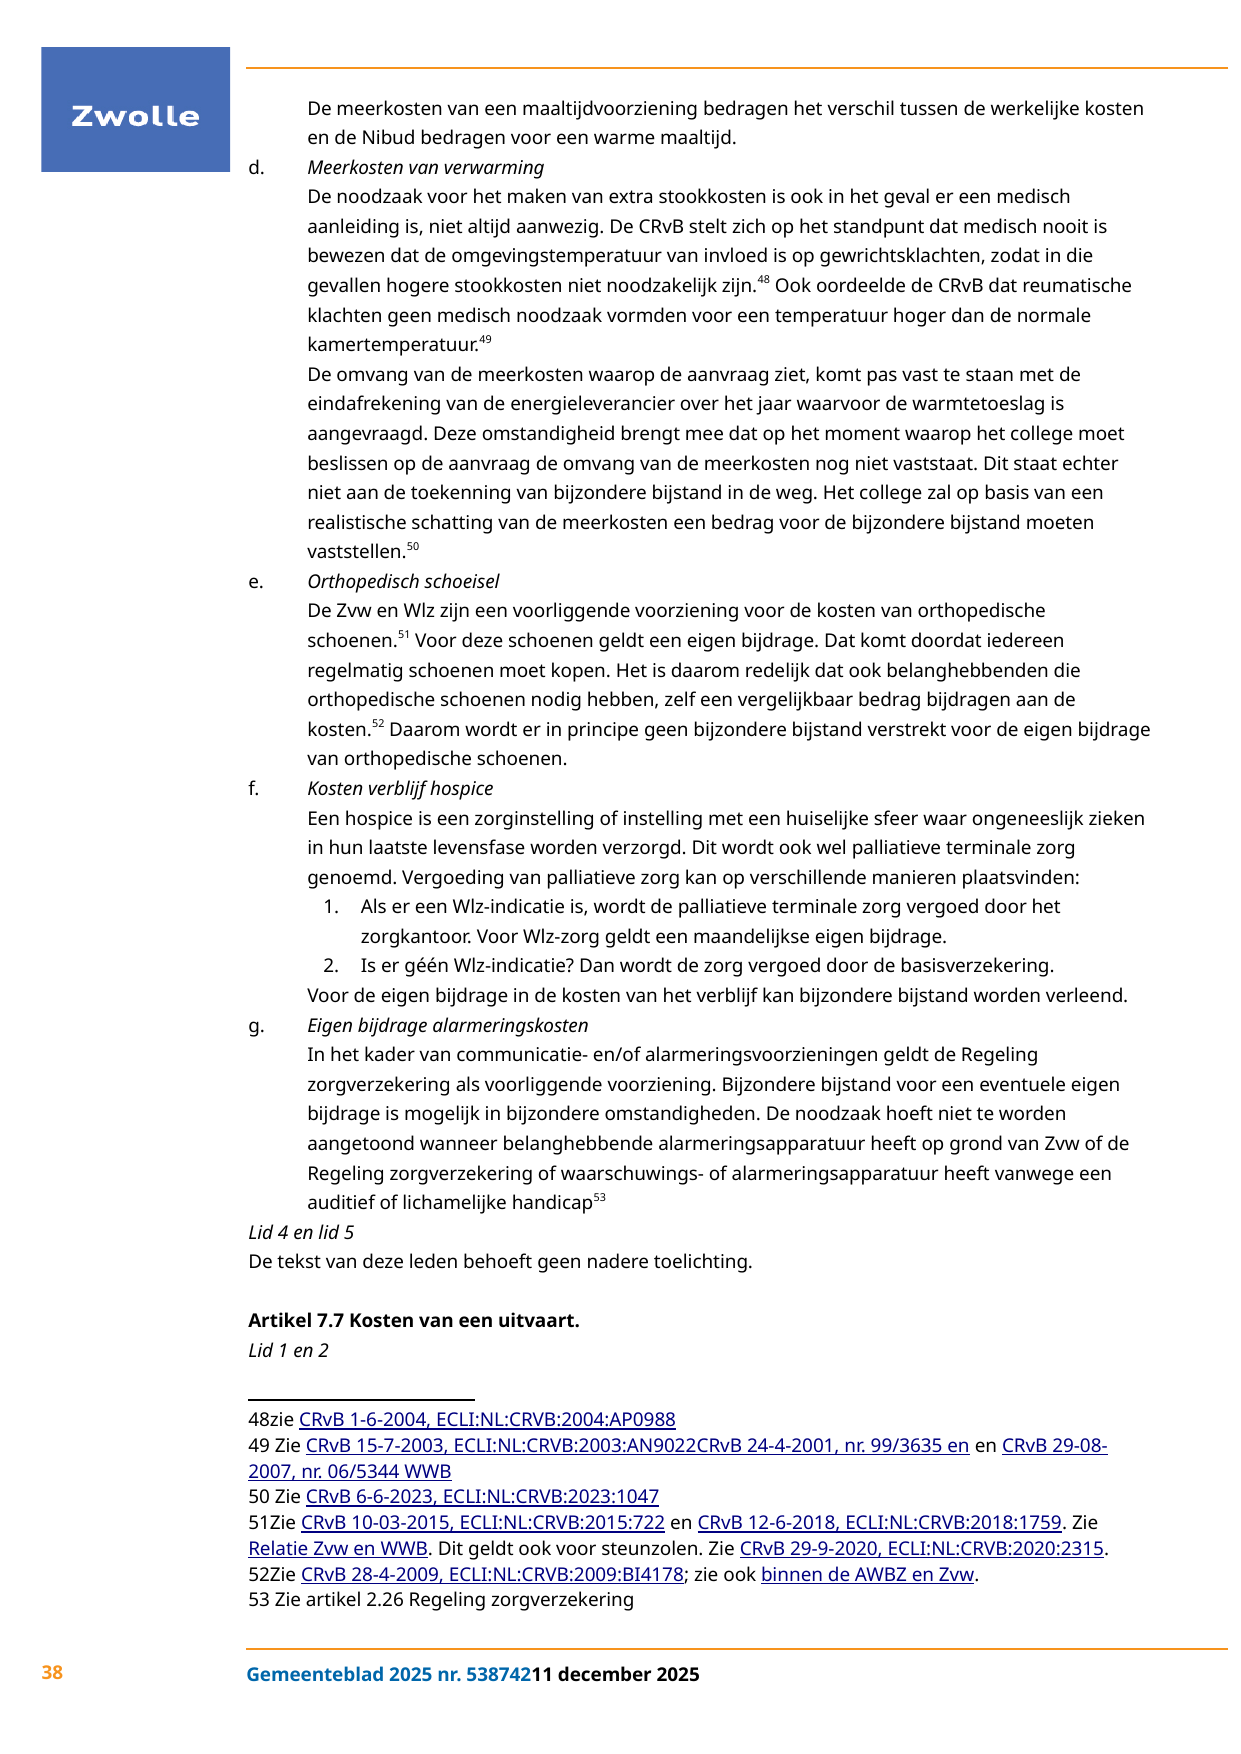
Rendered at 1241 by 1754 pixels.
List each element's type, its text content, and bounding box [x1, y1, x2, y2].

list Zie artikel 2.26 Regeling zorgverzekering [248, 1586, 1152, 1612]
list Zie CRvB 28-4-2009, ECLI:NL:CRVB:2009:BI4178; zie ook binnen de AWBZ en Zvw. [248, 1561, 1152, 1586]
text Lid 1 en 2 [248, 1337, 1152, 1363]
list Meerkosten van verwarming [248, 154, 1152, 180]
list Eigen bijdrage alarmeringskosten [248, 1012, 1152, 1038]
list De Zvw en Wlz zijn een voorliggende voorziening voor de kosten van orthopedische schoenen. Voor deze schoenen geldt een eigen bijdrage. Dat komt doordat iedereen regelmatig schoenen moet kopen. Het is daarom redelijk dat ook belanghebbenden die orthopedische schoenen nodig hebben, zelf een vergelijkbaar bedrag bijdragen aan de kosten. Daarom wordt er in principe geen bijzondere bijstand verstrekt voor de eigen bijdrage van orthopedische schoenen. [248, 598, 1152, 771]
list Orthopedisch schoeisel [248, 568, 1152, 594]
text De tekst van deze leden behoeft geen nadere toelichting. [248, 1248, 1152, 1274]
list Voor de eigen bijdrage in de kosten van het verblijf kan bijzondere bijstand worden verleend. [248, 982, 1152, 1008]
list De noodzaak voor het maken van extra stookkosten is ook in het geval er een medisch aanleiding is, niet altijd aanwezig. De CRvB stelt zich op het standpunt dat medisch nooit is bewezen dat de omgevingstemperatuur van invloed is op gewrichtsklachten, zodat in die gevallen hogere stookkosten niet noodzakelijk zijn. Ook oordeelde de CRvB dat reumatische klachten geen medisch noodzaak vormden voor een temperatuur hoger dan de normale kamertemperatuur. [248, 183, 1152, 357]
list Kosten verblijf hospice [248, 775, 1152, 801]
list In het kader van communicatie- en/of alarmeringsvoorzieningen geldt de Regeling zorgverzekering als voorliggende voorziening. Bijzondere bijstand voor een eventuele eigen bijdrage is mogelijk in bijzondere omstandigheden. De noodzaak hoeft niet te worden aangetoond wanneer belanghebbende alarmeringsapparatuur heeft op grond van Zvw of de Regeling zorgverzekering of waarschuwings- of alarmeringsapparatuur heeft vanwege een auditief of lichamelijke handicap [248, 1041, 1152, 1215]
list De meerkosten van een maaltijdvoorziening bedragen het verschil tussen de werkelijke kosten en de Nibud bedragen voor een warme maaltijd. [248, 95, 1152, 150]
list De omvang van de meerkosten waarop de aanvraag ziet, komt pas vast te staan met de eindafrekening van de energieleverancier over het jaar waarvoor de warmtetoeslag is aangevraagd. Deze omstandigheid brengt mee dat op het moment waarop het college moet beslissen op de aanvraag de omvang van de meerkosten nog niet vaststaat. Dit staat echter niet aan de toekenning van bijzondere bijstand in de weg. Het college zal op basis van een realistische schatting van de meerkosten een bedrag voor de bijzondere bijstand moeten vaststellen. [248, 361, 1152, 564]
list Zie CRvB 10-03-2015, ECLI:NL:CRVB:2015:722 en CRvB 12-6-2018, ECLI:NL:CRVB:2018:1759. Zie Relatie Zvw en WWB. Dit geldt ook voor steunzolen. Zie CRvB 29-9-2020, ECLI:NL:CRVB:2020:2315. [248, 1509, 1152, 1561]
list Een hospice is een zorginstelling of instelling met een huiselijke sfeer waar ongeneeslijk zieken in hun laatste levensfase worden verzorgd. Dit wordt ook wel palliatieve terminale zorg genoemd. Vergoeding van palliatieve zorg kan op verschillende manieren plaatsvinden: [248, 805, 1152, 890]
list Als er een Wlz-indicatie is, wordt de palliatieve terminale zorg vergoed door het zorgkantoor. Voor Wlz-zorg geldt een maandelijkse eigen bijdrage. [323, 893, 1152, 949]
list zie CRvB 1-6-2004, ECLI:NL:CRVB:2004:AP0988 [248, 1406, 1152, 1432]
list Zie CRvB 15-7-2003, ECLI:NL:CRVB:2003:AN9022CRvB 24-4-2001, nr. 99/3635 en en CRvB 29-08-2007, nr. 06/5344 WWB [248, 1432, 1152, 1483]
list Zie CRvB 6-6-2023, ECLI:NL:CRVB:2023:1047 [248, 1483, 1152, 1509]
text Lid 4 en lid 5 [248, 1219, 1152, 1245]
text Artikel 7.7 Kosten van een uitvaart. [248, 1308, 1152, 1333]
picture [41, 47, 231, 172]
list Is er géén Wlz-indicatie? Dan wordt de zorg vergoed door de basisverzekering. [323, 953, 1152, 978]
